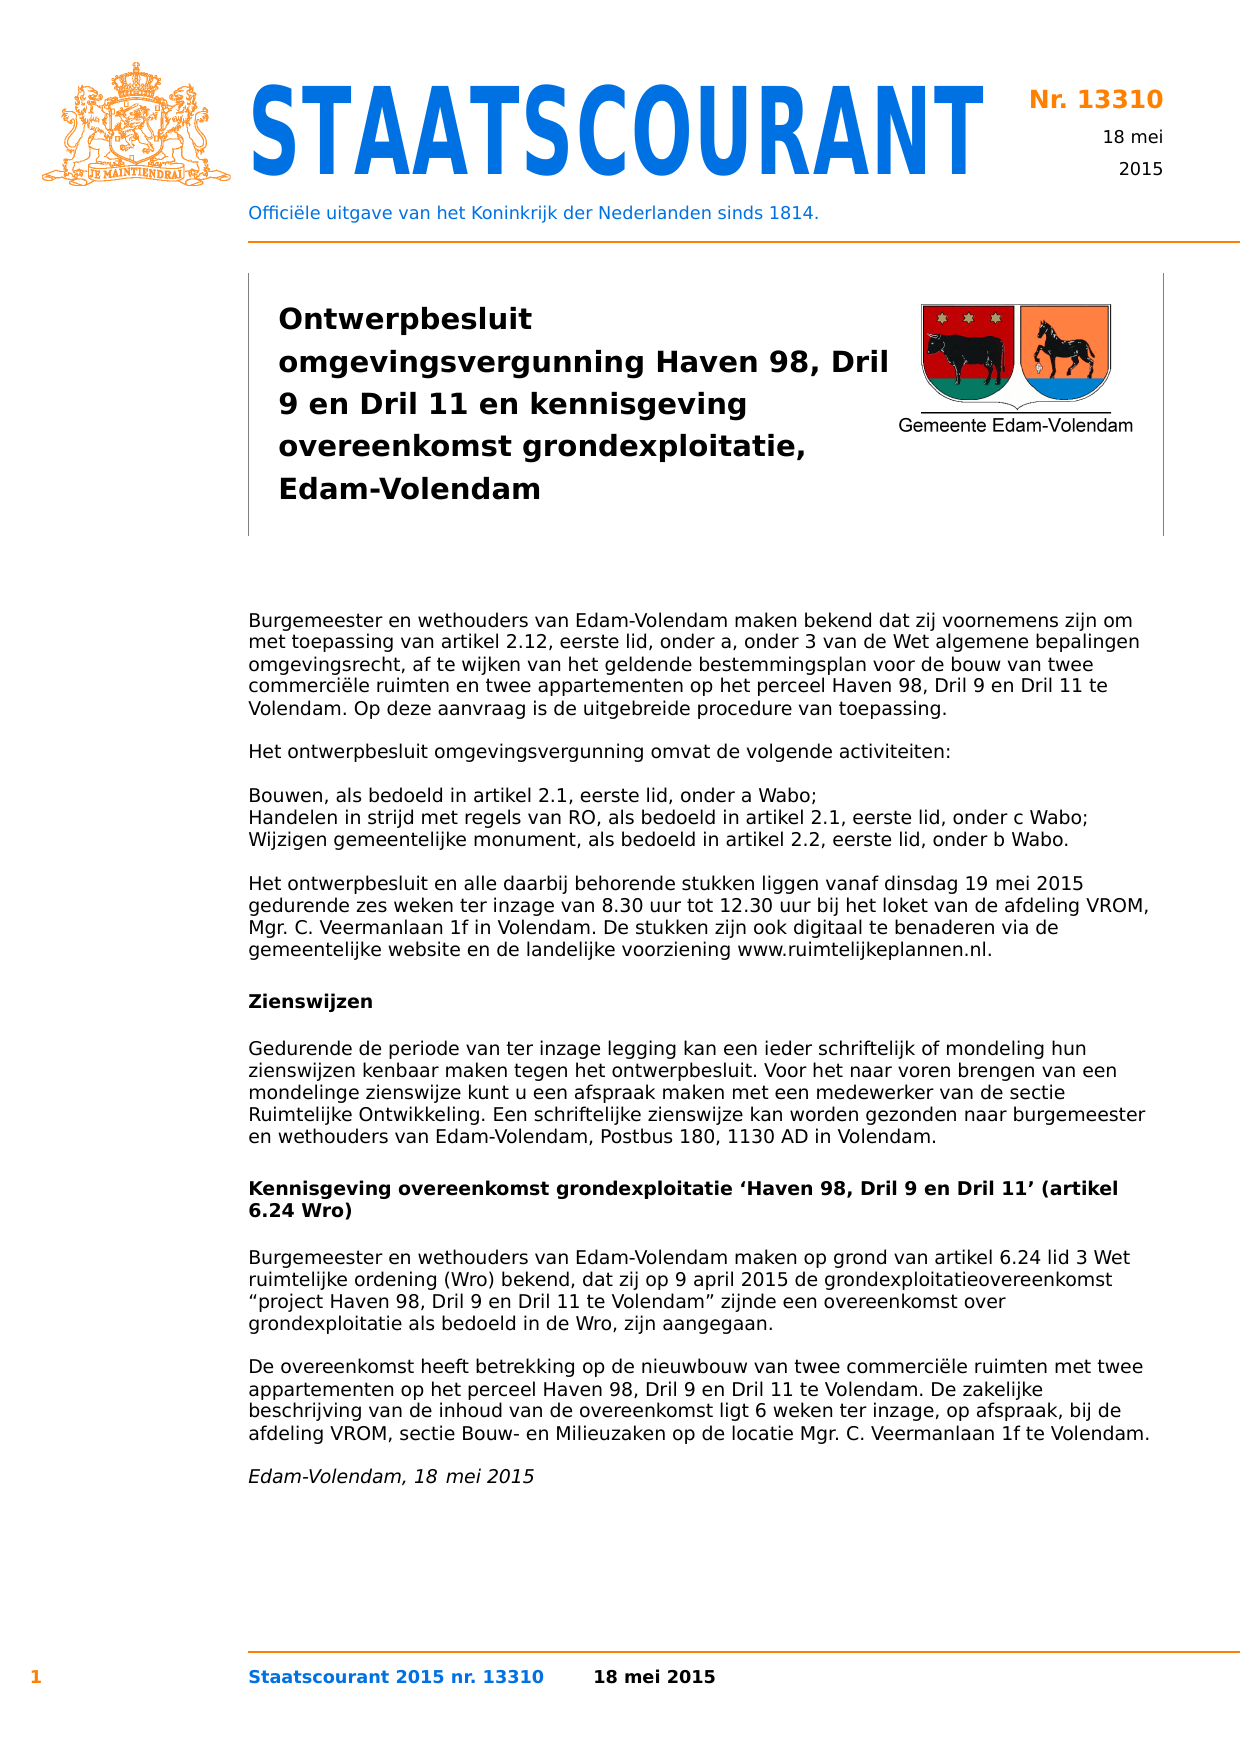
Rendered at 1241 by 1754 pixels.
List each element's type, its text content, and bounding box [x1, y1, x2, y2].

text Burgemeester en wethouders van Edam-Volendam maken bekend dat zij voornemens zijn om met toepassing van artikel 2.12, eerste lid, onder a, onder 3 van de Wet algemene bepalingen omgevingsrecht, af te wijken van het geldende bestemmingsplan voor de bouw van twee commerciële ruimten en twee appartementen op het perceel Haven 98, Dril 9 en Dril 11 te Volendam. Op deze aanvraag is de uitgebreide procedure van toepassing. [248, 609, 1163, 719]
table_header Nr. 13310 [998, 62, 1240, 121]
table_header [25, 62, 248, 241]
subtitle Kennisgeving overeenkomst grondexploitatie ‘Haven 98, Dril 9 en Dril 11’ (artikel 6.24 Wro) [248, 1178, 1163, 1222]
text Wijzigen gemeentelijke monument, als bedoeld in artikel 2.2, eerste lid, onder b Wabo. [248, 829, 1163, 851]
text De overeenkomst heeft betrekking op de nieuwbouw van twee commerciële ruimten met twee appartementen op het perceel Haven 98, Dril 9 en Dril 11 te Volendam. De zakelijke beschrijving van de inhoud van de overeenkomst ligt 6 weken ter inzage, op afspraak, bij de afdeling VROM, sectie Bouw- en Milieuzaken op de locatie Mgr. C. Veermanlaan 1f te Volendam. [248, 1356, 1163, 1444]
text Edam-Volendam, 18 mei 2015 [248, 1466, 1163, 1488]
text Bouwen, als bedoeld in artikel 2.1, eerste lid, onder a Wabo; [248, 785, 1163, 807]
text Het ontwerpbesluit omgevingsvergunning omvat de volgende activiteiten: [248, 741, 1163, 763]
table_cell 2015 [998, 153, 1240, 203]
text Gedurende de periode van ter inzage legging kan een ieder schriftelijk of mondeling hun zienswijzen kenbaar maken tegen het ontwerpbesluit. Voor het naar voren brengen van een mondelinge zienswijze kunt u een afspraak maken met een medewerker van de sectie Ruimtelijke Ontwikkeling. Een schriftelijke zienswijze kan worden gezonden naar burgemeester en wethouders van Edam-Volendam, Postbus 180, 1130 AD in Volendam. [248, 1038, 1163, 1148]
table_cell 18 mei [998, 121, 1240, 153]
subtitle Zienswijzen [248, 991, 1163, 1013]
table_cell Officiële uitgave van het Koninkrijk der Nederlanden sinds 1814. [248, 203, 1240, 241]
text Handelen in strijd met regels van RO, als bedoeld in artikel 2.1, eerste lid, onder c Wabo; [248, 807, 1163, 829]
text Burgemeester en wethouders van Edam-Volendam maken op grond van artikel 6.24 lid 3 Wet ruimtelijke ordening (Wro) bekend, dat zij op 9 april 2015 de grondexploitatieovereenkomst “project Haven 98, Dril 9 en Dril 11 te Volendam” zijnde een overeenkomst over grondexploitatie als bedoeld in de Wro, zijn aangegaan. [248, 1247, 1163, 1334]
picture [897, 302, 1134, 433]
subtitle Ontwerpbesluit omgevingsvergunning Haven 98, Dril 9 en Dril 11 en kennisgeving overeenkomst grondexploitatie, Edam-Volendam [249, 273, 1163, 536]
text Het ontwerpbesluit en alle daarbij behorende stukken liggen vanaf dinsdag 19 mei 2015 gedurende zes weken ter inzage van 8.30 uur tot 12.30 uur bij het loket van de afdeling VROM, Mgr. C. Veermanlaan 1f in Volendam. De stukken zijn ook digitaal te benaderen via de gemeentelijke website en de landelijke voorziening www.ruimtelijkeplannen.nl. [248, 873, 1163, 961]
picture [41, 62, 231, 186]
table_header STAATSCOURANT [248, 62, 998, 203]
